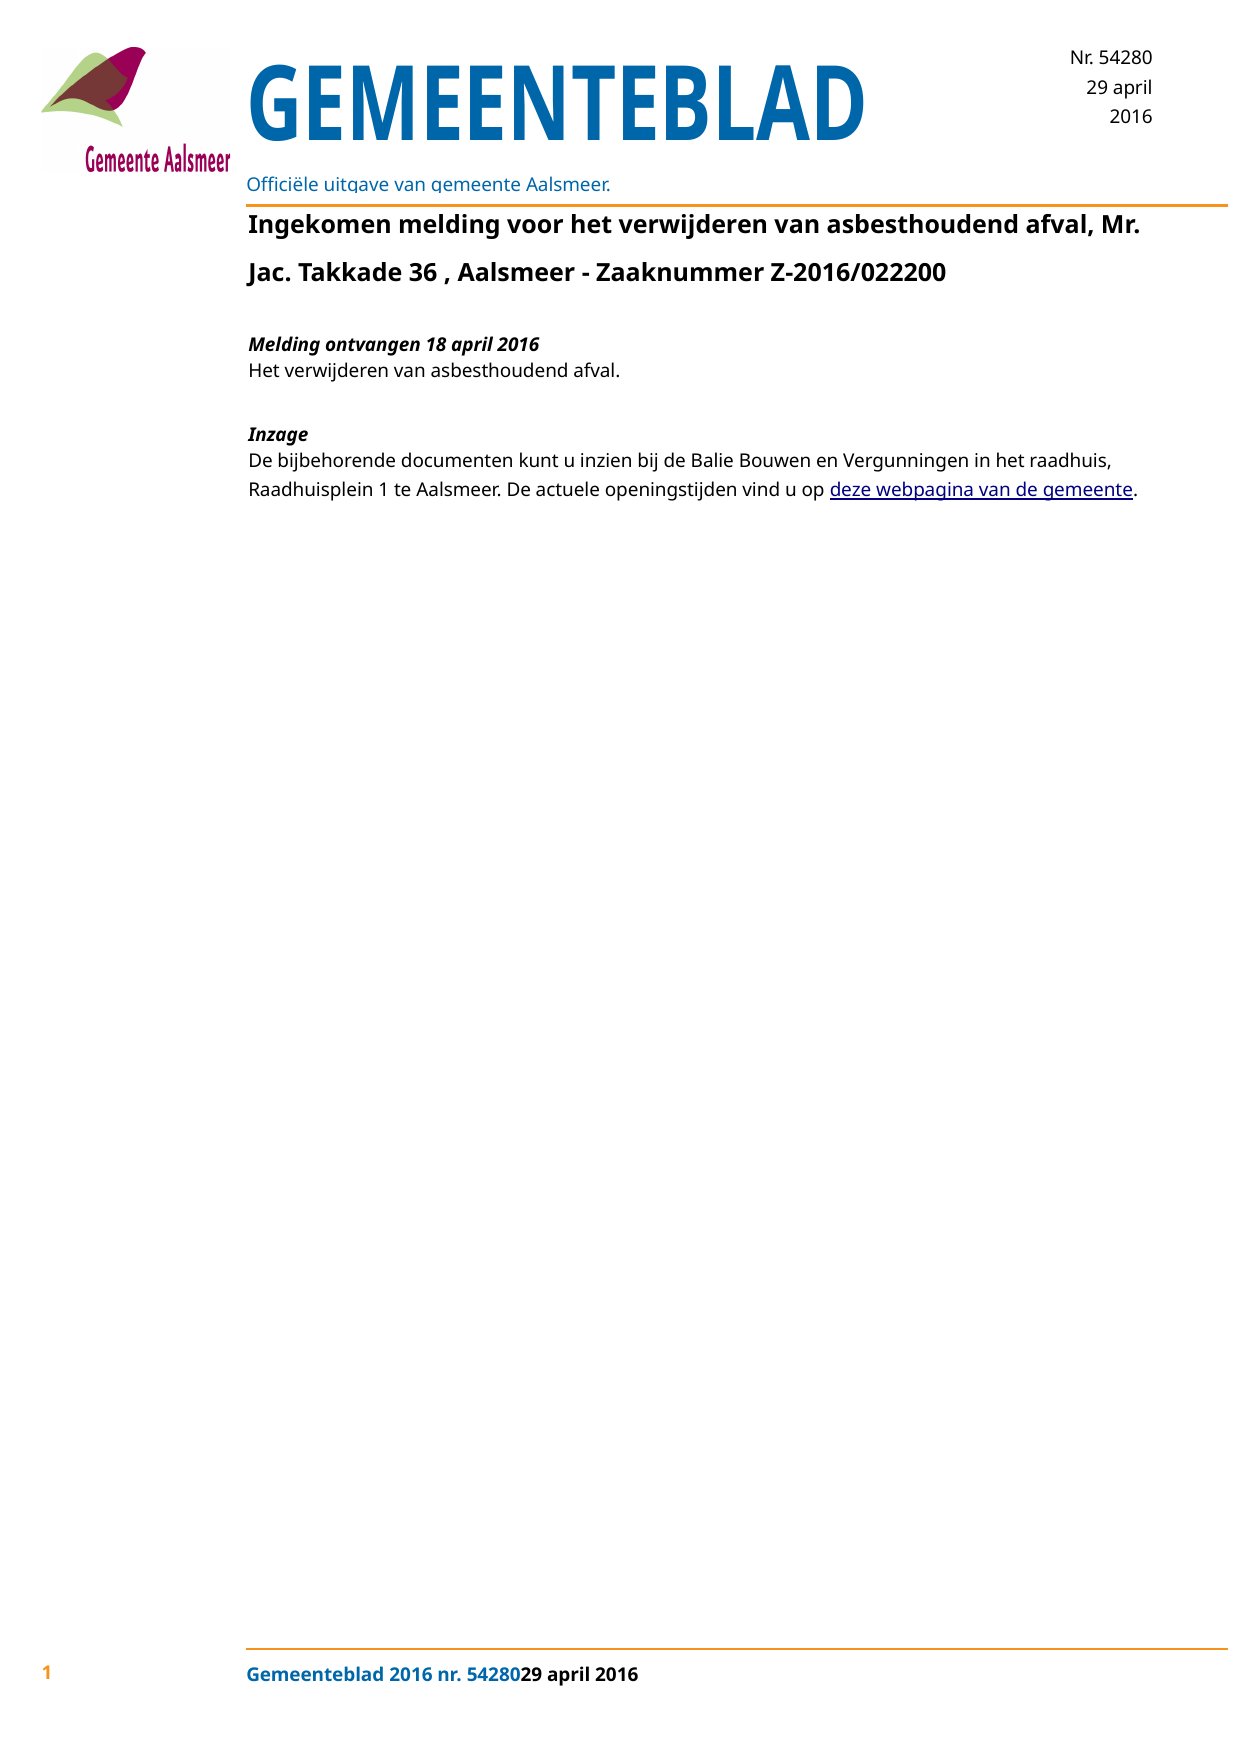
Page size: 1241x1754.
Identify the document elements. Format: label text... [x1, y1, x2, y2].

text Het verwijderen van asbesthoudend afval. [248, 357, 1152, 383]
text Ingekomen melding voor het verwijderen van asbesthoudend afval, Mr. Jac. Takkade 36 , Aalsmeer - Zaaknummer Z-2016/022200 [248, 207, 1152, 288]
picture [41, 47, 231, 172]
text Melding ontvangen 18 april 2016 [248, 331, 1152, 357]
text De bijbehorende documenten kunt u inzien bij de Balie Bouwen en Vergunningen in het raadhuis, Raadhuisplein 1 te Aalsmeer. De actuele openingstijden vind u op deze webpagina van de gemeente. [248, 447, 1152, 502]
text Inzage [248, 421, 1152, 447]
